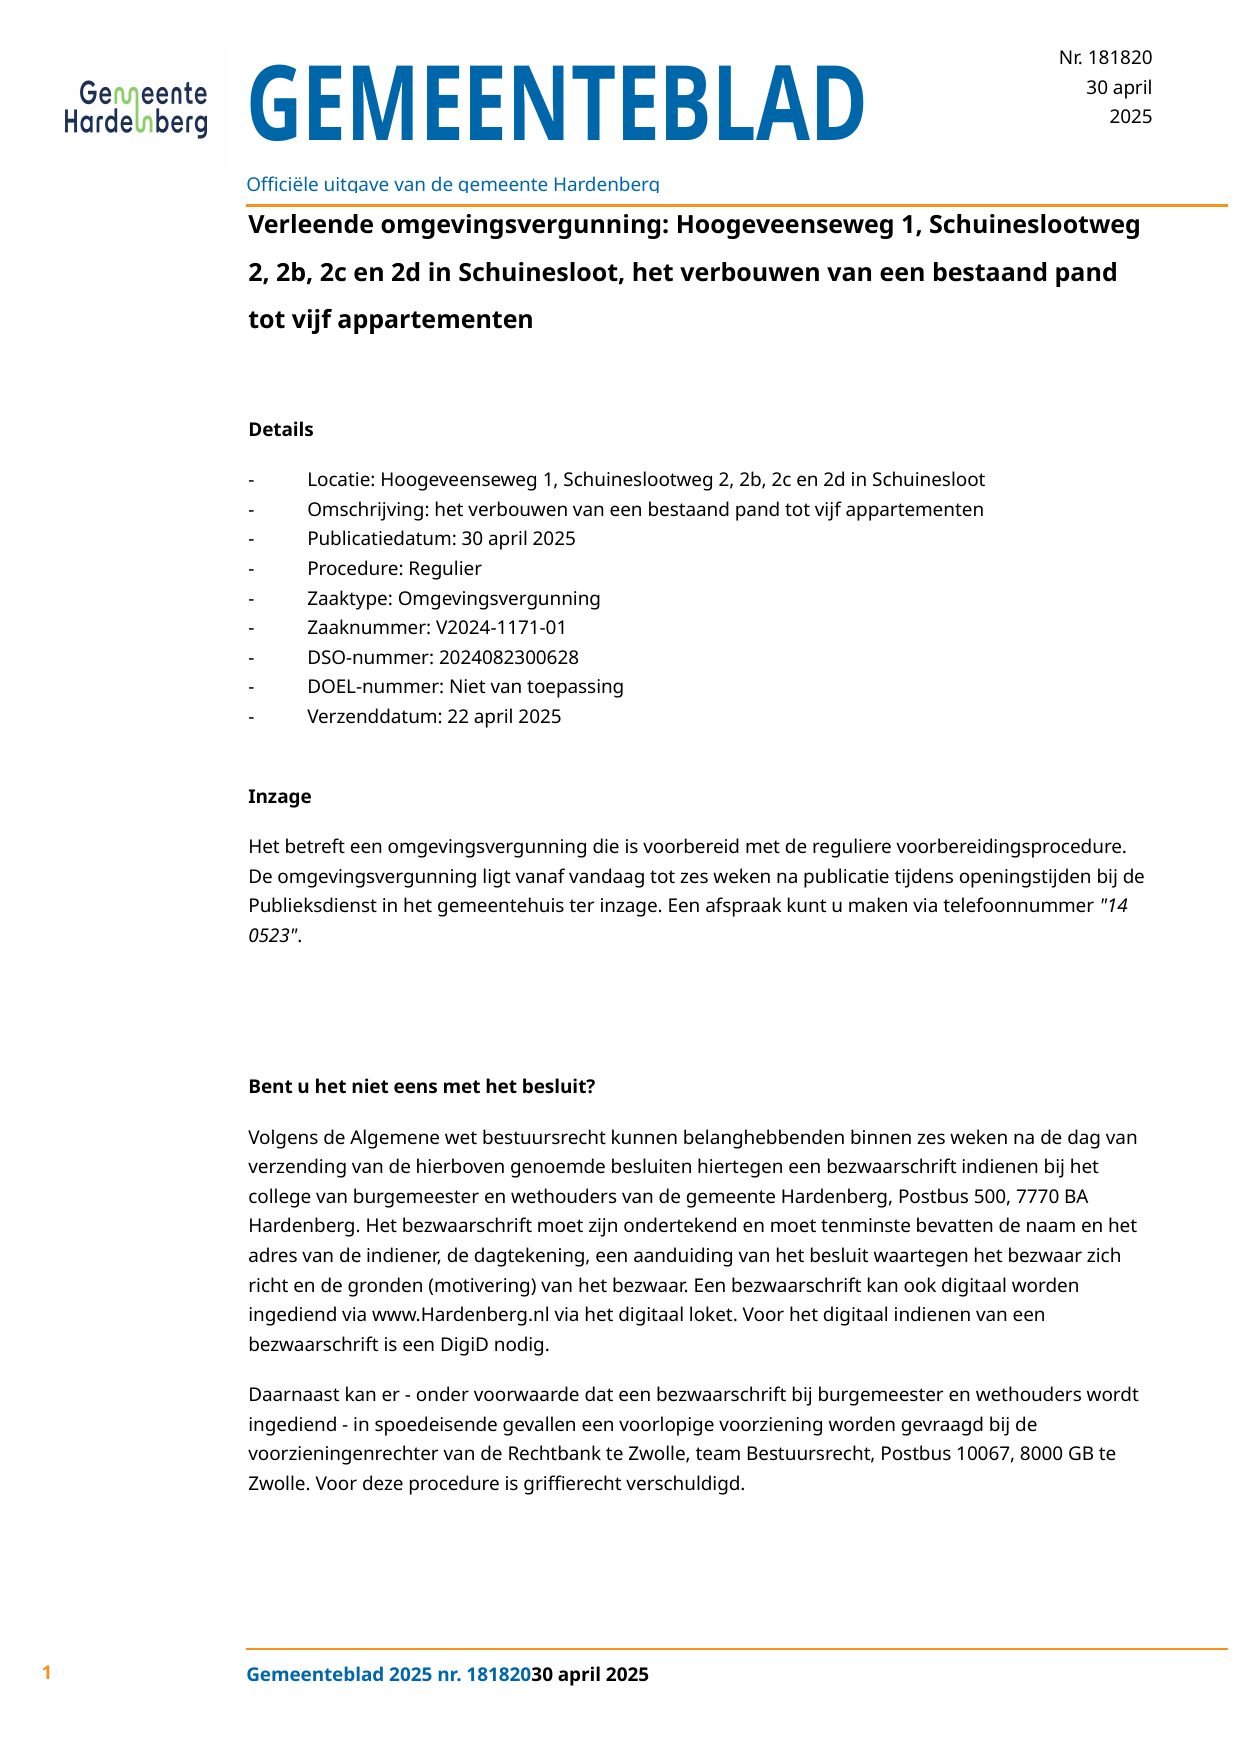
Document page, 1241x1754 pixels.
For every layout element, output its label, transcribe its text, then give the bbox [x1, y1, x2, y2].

list Omschrijving: het verbouwen van een bestaand pand tot vijf appartementen [248, 496, 1152, 522]
text Details [248, 416, 1152, 442]
text Bent u het niet eens met het besluit? [248, 1073, 1152, 1099]
list Publicatiedatum: 30 april 2025 [248, 526, 1152, 551]
list Locatie: Hoogeveenseweg 1, Schuineslootweg 2, 2b, 2c en 2d in Schuinesloot [248, 466, 1152, 492]
text Verleende omgevingsvergunning: Hoogeveenseweg 1, Schuineslootweg 2, 2b, 2c en 2d in Schuinesloot, het verbouwen van een bestaand pand tot vijf appartementen [248, 207, 1152, 336]
list Procedure: Regulier [248, 555, 1152, 581]
list Zaaknummer: V2024-1171-01 [248, 614, 1152, 640]
text Volgens de Algemene wet bestuursrecht kunnen belanghebbenden binnen zes weken na de dag van verzending van de hierboven genoemde besluiten hiertegen een bezwaarschrift indienen bij het college van burgemeester en wethouders van de gemeente Hardenberg, Postbus 500, 7770 BA Hardenberg. Het bezwaarschrift moet zijn ondertekend en moet tenminste bevatten de naam en het adres van de indiener, de dagtekening, een aanduiding van het besluit waartegen het bezwaar zich richt en de gronden (motivering) van het bezwaar. Een bezwaarschrift kan ook digitaal worden ingediend via www.Hardenberg.nl via het digitaal loket. Voor het digitaal indienen van een bezwaarschrift is een DigiD nodig. [248, 1124, 1152, 1357]
text Daarnaast kan er - onder voorwaarde dat een bezwaarschrift bij burgemeester en wethouders wordt ingediend - in spoedeisende gevallen een voorlopige voorziening worden gevraagd bij de voorzieningenrechter van de Rechtbank te Zwolle, team Bestuursrecht, Postbus 10067, 8000 GB te Zwolle. Voor deze procedure is griffierecht verschuldigd. [248, 1381, 1152, 1496]
list DOEL-nummer: Niet van toepassing [248, 673, 1152, 699]
list DSO-nummer: 2024082300628 [248, 644, 1152, 669]
list Zaaktype: Omgevingsvergunning [248, 585, 1152, 610]
list Verzenddatum: 22 april 2025 [248, 703, 1152, 729]
picture [41, 47, 231, 172]
text Het betreft een omgevingsvergunning die is voorbereid met de reguliere voorbereidingsprocedure. De omgevingsvergunning ligt vanaf vandaag tot zes weken na publicatie tijdens openingstijden bij de Publieksdienst in het gemeentehuis ter inzage. Een afspraak kunt u maken via telefoonnummer "14 0523". [248, 833, 1152, 948]
text Inzage [248, 783, 1152, 809]
